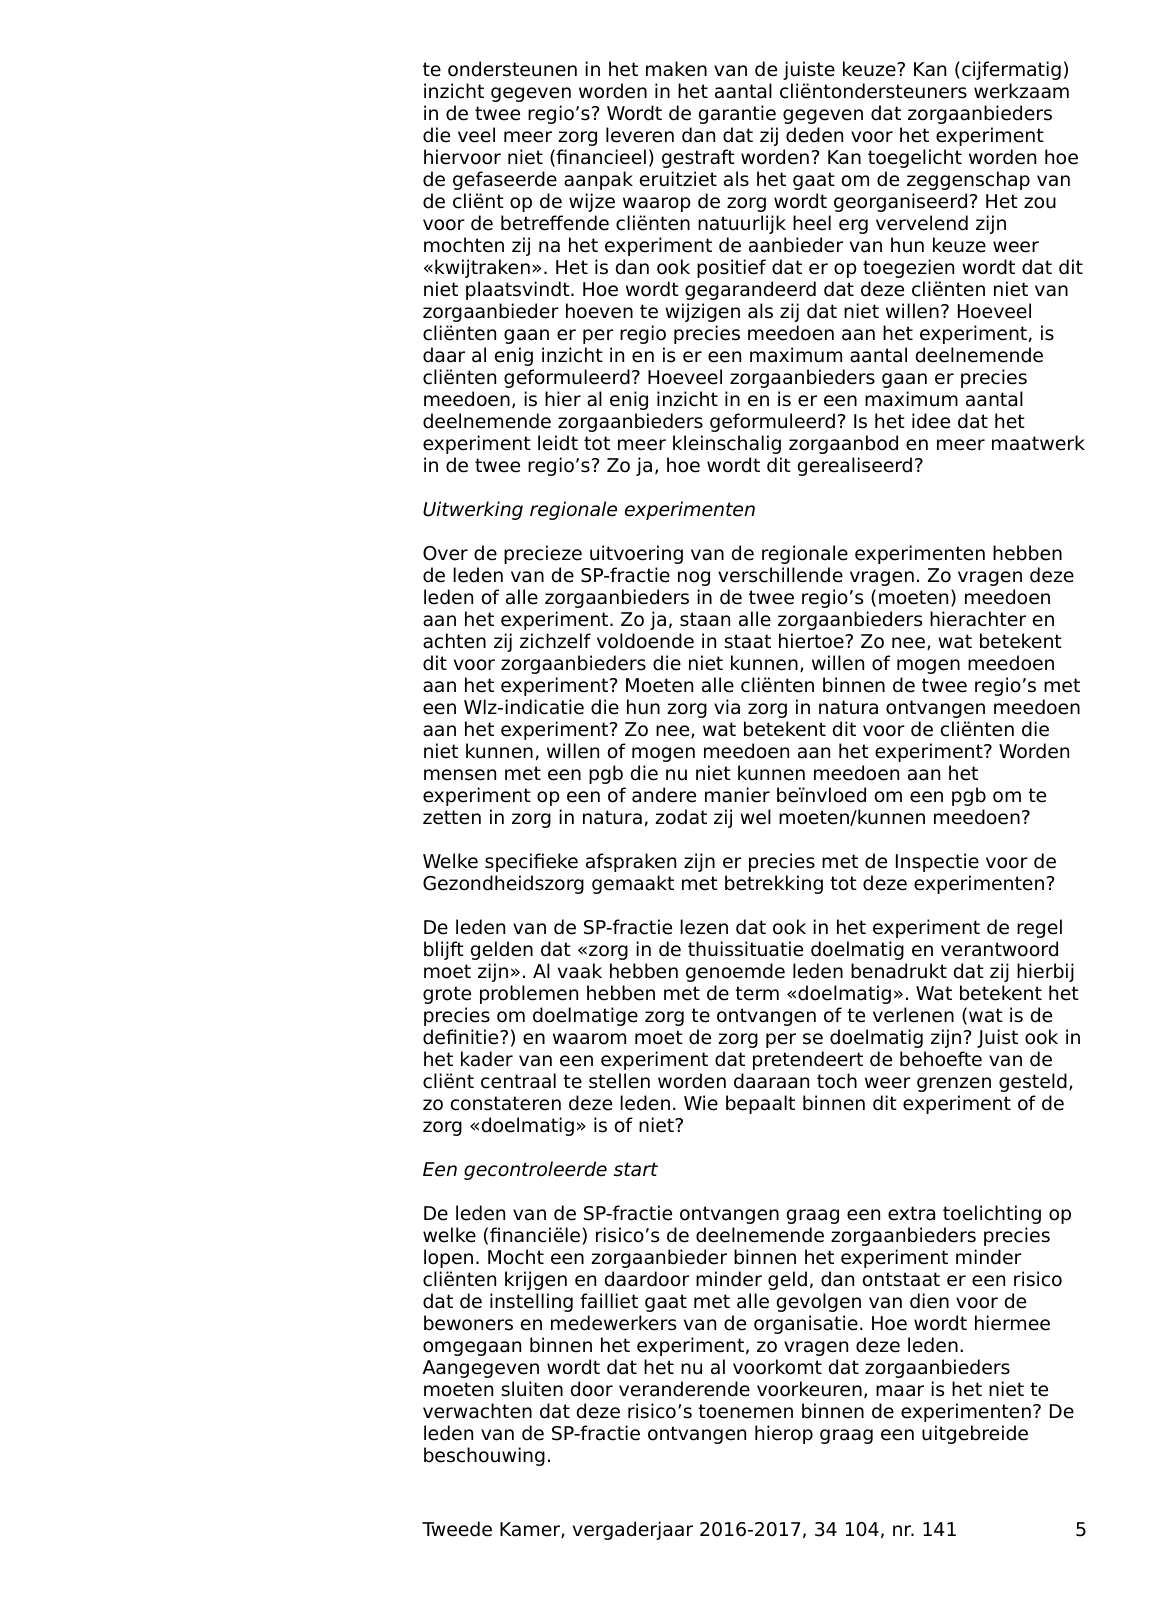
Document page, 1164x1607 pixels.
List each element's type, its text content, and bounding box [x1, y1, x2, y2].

subtitle Een gecontroleerde start [422, 1159, 1087, 1181]
subtitle Uitwerking regionale experimenten [422, 499, 1087, 521]
text te ondersteunen in het maken van de juiste keuze? Kan (cijfermatig) inzicht gegeven worden in het aantal cliëntondersteuners werkzaam in de twee regio’s? Wordt de garantie gegeven dat zorgaanbieders die veel meer zorg leveren dan dat zij deden voor het experiment hiervoor niet (financieel) gestraft worden? Kan toegelicht worden hoe de gefaseerde aanpak eruitziet als het gaat om de zeggenschap van de cliënt op de wijze waarop de zorg wordt georganiseerd? Het zou voor de betreffende cliënten natuurlijk heel erg vervelend zijn mochten zij na het experiment de aanbieder van hun keuze weer «kwijtraken». Het is dan ook positief dat er op toegezien wordt dat dit niet plaatsvindt. Hoe wordt gegarandeerd dat deze cliënten niet van zorgaanbieder hoeven te wijzigen als zij dat niet willen? Hoeveel cliënten gaan er per regio precies meedoen aan het experiment, is daar al enig inzicht in en is er een maximum aantal deelnemende cliënten geformuleerd? Hoeveel zorgaanbieders gaan er precies meedoen, is hier al enig inzicht in en is er een maximum aantal deelnemende zorgaanbieders geformuleerd? Is het idee dat het experiment leidt tot meer kleinschalig zorgaanbod en meer maatwerk in de twee regio’s? Zo ja, hoe wordt dit gerealiseerd? [422, 59, 1087, 477]
text Welke specifieke afspraken zijn er precies met de Inspectie voor de Gezondheidszorg gemaakt met betrekking tot deze experimenten? [422, 851, 1087, 895]
text Over de precieze uitvoering van de regionale experimenten hebben de leden van de SP-fractie nog verschillende vragen. Zo vragen deze leden of alle zorgaanbieders in de twee regio’s (moeten) meedoen aan het experiment. Zo ja, staan alle zorgaanbieders hierachter en achten zij zichzelf voldoende in staat hiertoe? Zo nee, wat betekent dit voor zorgaanbieders die niet kunnen, willen of mogen meedoen aan het experiment? Moeten alle cliënten binnen de twee regio’s met een Wlz-indicatie die hun zorg via zorg in natura ontvangen meedoen aan het experiment? Zo nee, wat betekent dit voor de cliënten die niet kunnen, willen of mogen meedoen aan het experiment? Worden mensen met een pgb die nu niet kunnen meedoen aan het experiment op een of andere manier beïnvloed om een pgb om te zetten in zorg in natura, zodat zij wel moeten/kunnen meedoen? [422, 543, 1087, 829]
text De leden van de SP-fractie lezen dat ook in het experiment de regel blijft gelden dat «zorg in de thuissituatie doelmatig en verantwoord moet zijn». Al vaak hebben genoemde leden benadrukt dat zij hierbij grote problemen hebben met de term «doelmatig». Wat betekent het precies om doelmatige zorg te ontvangen of te verlenen (wat is de definitie?) en waarom moet de zorg per se doelmatig zijn? Juist ook in het kader van een experiment dat pretendeert de behoefte van de cliënt centraal te stellen worden daaraan toch weer grenzen gesteld, zo constateren deze leden. Wie bepaalt binnen dit experiment of de zorg «doelmatig» is of niet? [422, 917, 1087, 1137]
text De leden van de SP-fractie ontvangen graag een extra toelichting op welke (financiële) risico’s de deelnemende zorgaanbieders precies lopen. Mocht een zorgaanbieder binnen het experiment minder cliënten krijgen en daardoor minder geld, dan ontstaat er een risico dat de instelling failliet gaat met alle gevolgen van dien voor de bewoners en medewerkers van de organisatie. Hoe wordt hiermee omgegaan binnen het experiment, zo vragen deze leden. Aangegeven wordt dat het nu al voorkomt dat zorgaanbieders moeten sluiten door veranderende voorkeuren, maar is het niet te verwachten dat deze risico’s toenemen binnen de experimenten? De leden van de SP-fractie ontvangen hierop graag een uitgebreide beschouwing. [422, 1203, 1087, 1467]
